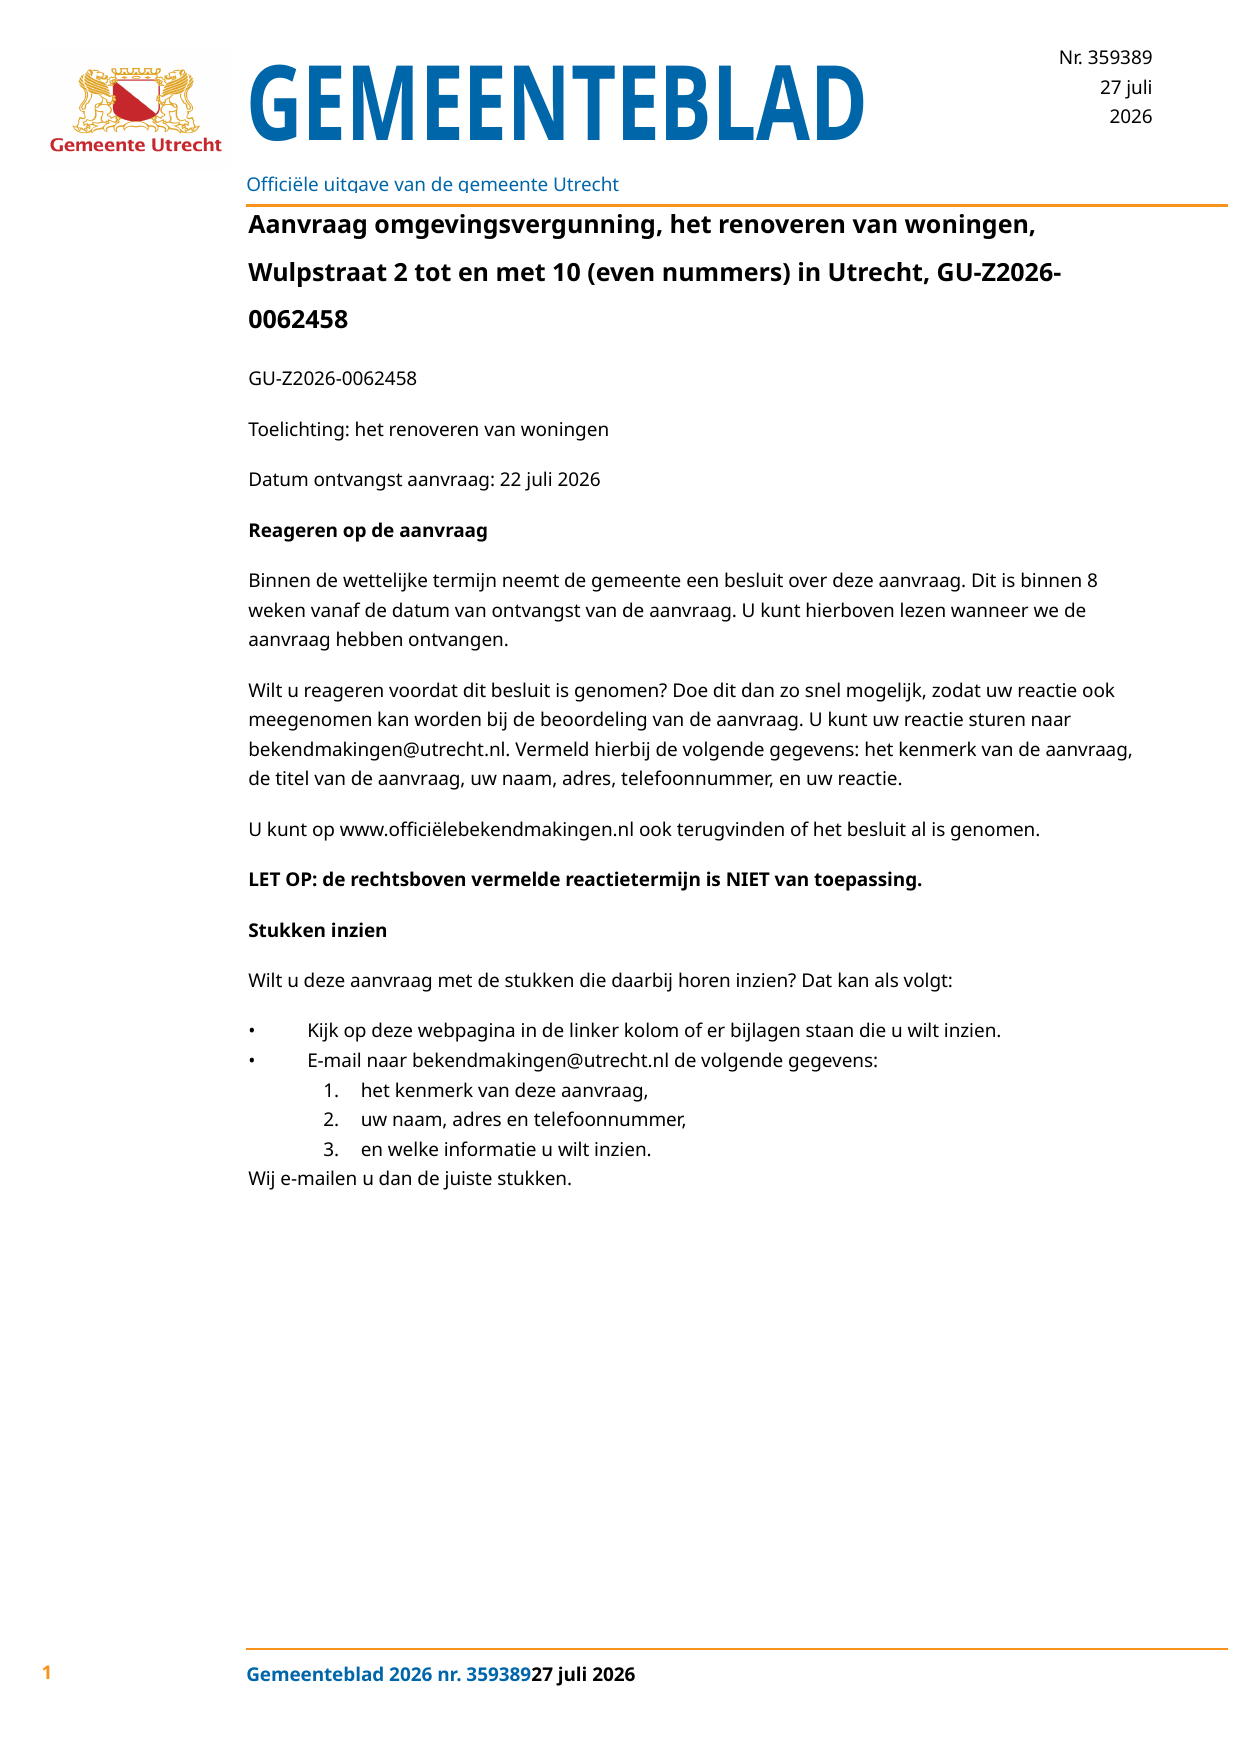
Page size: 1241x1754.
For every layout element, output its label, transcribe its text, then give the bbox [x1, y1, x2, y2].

list E-mail naar bekendmakingen@utrecht.nl de volgende gegevens: [248, 1047, 1152, 1073]
text Wij e-mailen u dan de juiste stukken. [248, 1166, 1152, 1191]
text LET OP: de rechtsboven vermelde reactietermijn is NIET van toepassing. [248, 866, 1152, 892]
picture [41, 47, 231, 172]
text Wilt u reageren voordat dit besluit is genomen? Doe dit dan zo snel mogelijk, zodat uw reactie ook meegenomen kan worden bij de beoordeling van de aanvraag. U kunt uw reactie sturen naar bekendmakingen@utrecht.nl. Vermeld hierbij de volgende gegevens: het kenmerk van de aanvraag, de titel van de aanvraag, uw naam, adres, telefoonnummer, en uw reactie. [248, 677, 1152, 791]
text Reageren op de aanvraag [248, 517, 1152, 542]
text Aanvraag omgevingsvergunning, het renoveren van woningen, Wulpstraat 2 tot en met 10 (even nummers) in Utrecht, GU-Z2026-0062458 [248, 207, 1152, 336]
text U kunt op www.officiëlebekendmakingen.nl ook terugvinden of het besluit al is genomen. [248, 816, 1152, 842]
list en welke informatie u wilt inzien. [323, 1136, 1152, 1162]
list het kenmerk van deze aanvraag, [323, 1077, 1152, 1102]
text Toelichting: het renoveren van woningen [248, 416, 1152, 442]
list Kijk op deze webpagina in de linker kolom of er bijlagen staan die u wilt inzien. [248, 1018, 1152, 1043]
text Binnen de wettelijke termijn neemt de gemeente een besluit over deze aanvraag. Dit is binnen 8 weken vanaf de datum van ontvangst van de aanvraag. U kunt hierboven lezen wanneer we de aanvraag hebben ontvangen. [248, 567, 1152, 652]
text Stukken inzien [248, 917, 1152, 942]
text Datum ontvangst aanvraag: 22 juli 2026 [248, 466, 1152, 492]
text GU-Z2026-0062458 [248, 366, 1152, 391]
text Wilt u deze aanvraag met de stukken die daarbij horen inzien? Dat kan als volgt: [248, 967, 1152, 993]
list uw naam, adres en telefoonnummer, [323, 1106, 1152, 1132]
